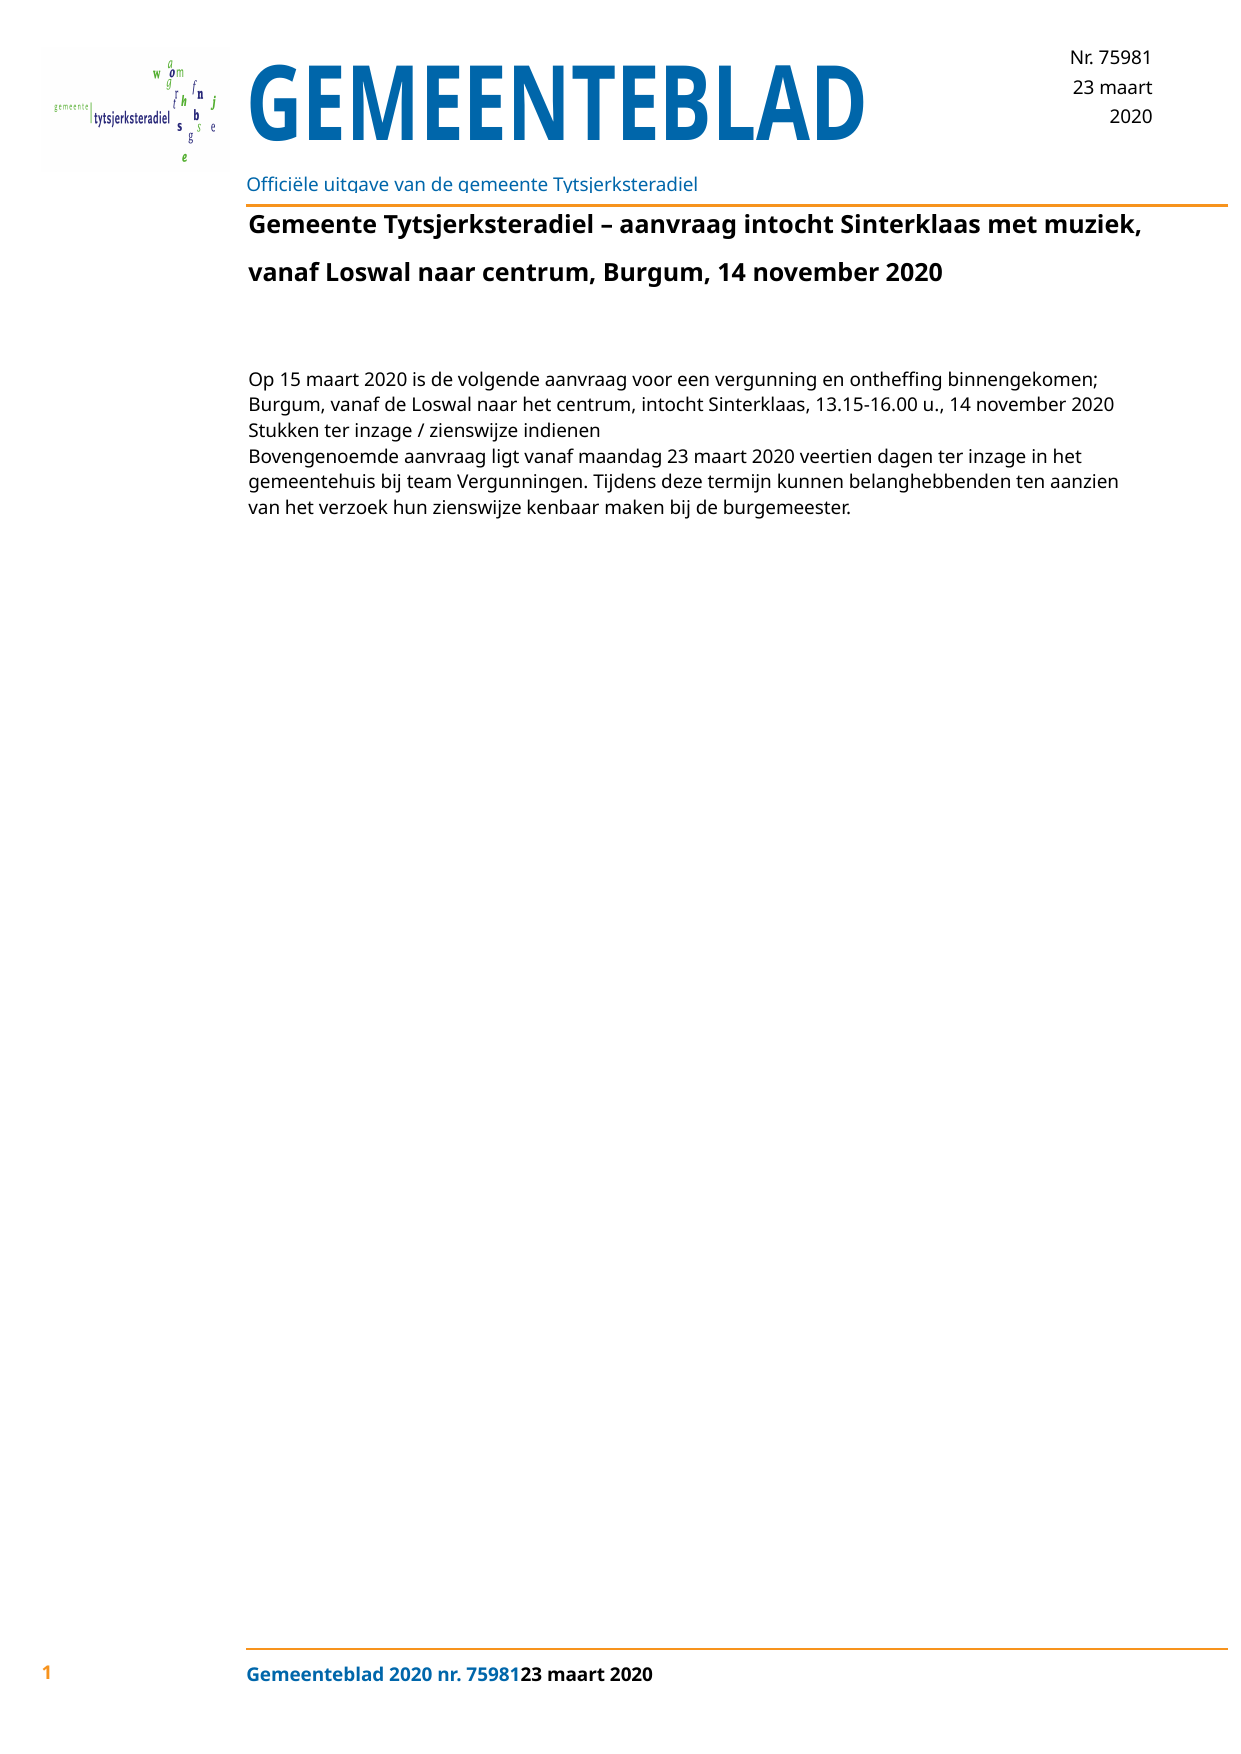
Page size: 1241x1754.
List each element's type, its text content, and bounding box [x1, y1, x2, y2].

text Burgum, vanaf de Loswal naar het centrum, intocht Sinterklaas, 13.15-16.00 u., 14 november 2020 [248, 391, 1152, 417]
text Op 15 maart 2020 is de volgende aanvraag voor een vergunning en ontheffing binnengekomen; [248, 366, 1152, 391]
text Gemeente Tytsjerksteradiel – aanvraag intocht Sinterklaas met muziek, vanaf Loswal naar centrum, Burgum, 14 november 2020 [248, 207, 1152, 288]
text Bovengenoemde aanvraag ligt vanaf maandag 23 maart 2020 veertien dagen ter inzage in het gemeentehuis bij team Vergunningen. Tijdens deze termijn kunnen belanghebbenden ten aanzien van het verzoek hun zienswijze kenbaar maken bij de burgemeester. [248, 443, 1152, 520]
picture [41, 47, 231, 172]
text Stukken ter inzage / zienswijze indienen [248, 417, 1152, 443]
